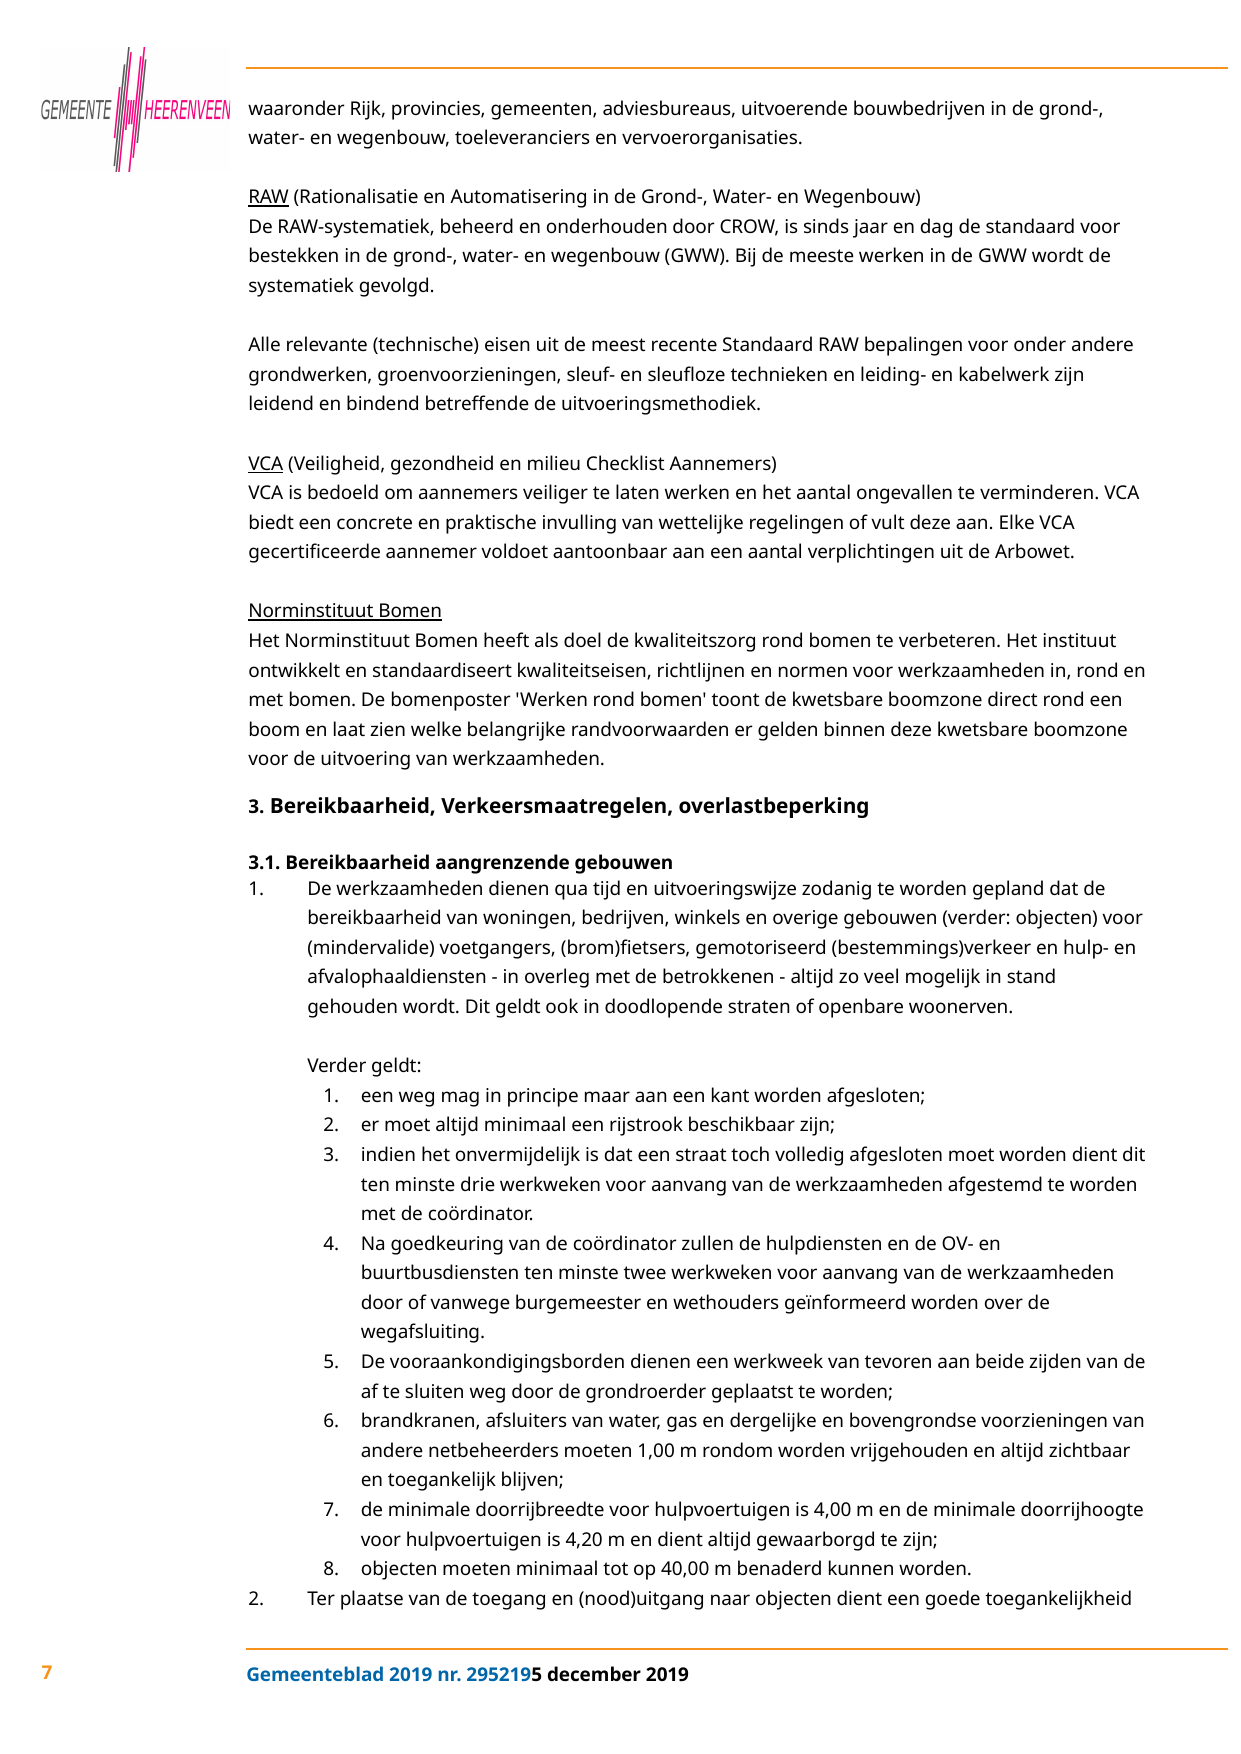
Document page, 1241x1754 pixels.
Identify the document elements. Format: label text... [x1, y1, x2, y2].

text Alle relevante (technische) eisen uit de meest recente Standaard RAW bepalingen voor onder andere grondwerken, groenvoorzieningen, sleuf- en sleufloze technieken en leiding- en kabelwerk zijn leidend en bindend betreffende de uitvoeringsmethodiek. [248, 331, 1152, 416]
list De vooraankondigingsborden dienen een werkweek van tevoren aan beide zijden van de af te sluiten weg door de grondroerder geplaatst te worden; [323, 1348, 1152, 1404]
text VCA (Veiligheid, gezondheid en milieu Checklist Aannemers) [248, 450, 1152, 476]
list de minimale doorrijbreedte voor hulpvoertuigen is 4,00 m en de minimale doorrijhoogte voor hulpvoertuigen is 4,20 m en dient altijd gewaarborgd te zijn; [323, 1496, 1152, 1552]
text VCA is bedoeld om aannemers veiliger te laten werken en het aantal ongevallen te verminderen. VCA biedt een concrete en praktische invulling van wettelijke regelingen of vult deze aan. Elke VCA gecertificeerde aannemer voldoet aantoonbaar aan een aantal verplichtingen uit de Arbowet. [248, 479, 1152, 564]
text waaronder Rijk, provincies, gemeenten, adviesbureaus, uitvoerende bouwbedrijven in de grond-, water- en wegenbouw, toeleveranciers en vervoerorganisaties. [248, 95, 1152, 150]
text Het Norminstituut Bomen heeft als doel de kwaliteitszorg rond bomen te verbeteren. Het instituut ontwikkelt en standaardiseert kwaliteitseisen, richtlijnen en normen voor werkzaamheden in, rond en met bomen. De bomenposter 'Werken rond bomen' toont de kwetsbare boomzone direct rond een boom en laat zien welke belangrijke randvoorwaarden er gelden binnen deze kwetsbare boomzone voor de uitvoering van werkzaamheden. [248, 627, 1152, 771]
list Verder geldt: [248, 1052, 1152, 1078]
list indien het onvermijdelijk is dat een straat toch volledig afgesloten moet worden dient dit ten minste drie werkweken voor aanvang van de werkzaamheden afgestemd te worden met de coördinator. [323, 1141, 1152, 1226]
text 3. Bereikbaarheid, Verkeersmaatregelen, overlastbeperking [248, 791, 1152, 820]
picture [41, 47, 231, 172]
text De RAW-systematiek, beheerd en onderhouden door CROW, is sinds jaar en dag de standaard voor bestekken in de grond-, water- en wegenbouw (GWW). Bij de meeste werken in de GWW wordt de systematiek gevolgd. [248, 213, 1152, 298]
text 3.1. Bereikbaarheid aangrenzende gebouwen [248, 849, 1152, 875]
list er moet altijd minimaal een rijstrook beschikbaar zijn; [323, 1112, 1152, 1137]
text Norminstituut Bomen [248, 598, 1152, 623]
text RAW (Rationalisatie en Automatisering in de Grond-, Water- en Wegenbouw) [248, 183, 1152, 209]
list brandkranen, afsluiters van water, gas en dergelijke en bovengrondse voorzieningen van andere netbeheerders moeten 1,00 m rondom worden vrijgehouden en altijd zichtbaar en toegankelijk blijven; [323, 1407, 1152, 1492]
list een weg mag in principe maar aan een kant worden afgesloten; [323, 1082, 1152, 1108]
list De werkzaamheden dienen qua tijd en uitvoeringswijze zodanig te worden gepland dat de bereikbaarheid van woningen, bedrijven, winkels en overige gebouwen (verder: objecten) voor (mindervalide) voetgangers, (brom)fietsers, gemotoriseerd (bestemmings)verkeer en hulp- en afvalophaaldiensten - in overleg met de betrokkenen - altijd zo veel mogelijk in stand gehouden wordt. Dit geldt ook in doodlopende straten of openbare woonerven. [248, 875, 1152, 1019]
list objecten moeten minimaal tot op 40,00 m benaderd kunnen worden. [323, 1555, 1152, 1581]
list Ter plaatse van de toegang en (nood)uitgang naar objecten dient een goede toegankelijkheid [248, 1585, 1152, 1611]
list Na goedkeuring van de coördinator zullen de hulpdiensten en de OV- en buurtbusdiensten ten minste twee werkweken voor aanvang van de werkzaamheden door of vanwege burgemeester en wethouders geïnformeerd worden over de wegafsluiting. [323, 1230, 1152, 1344]
